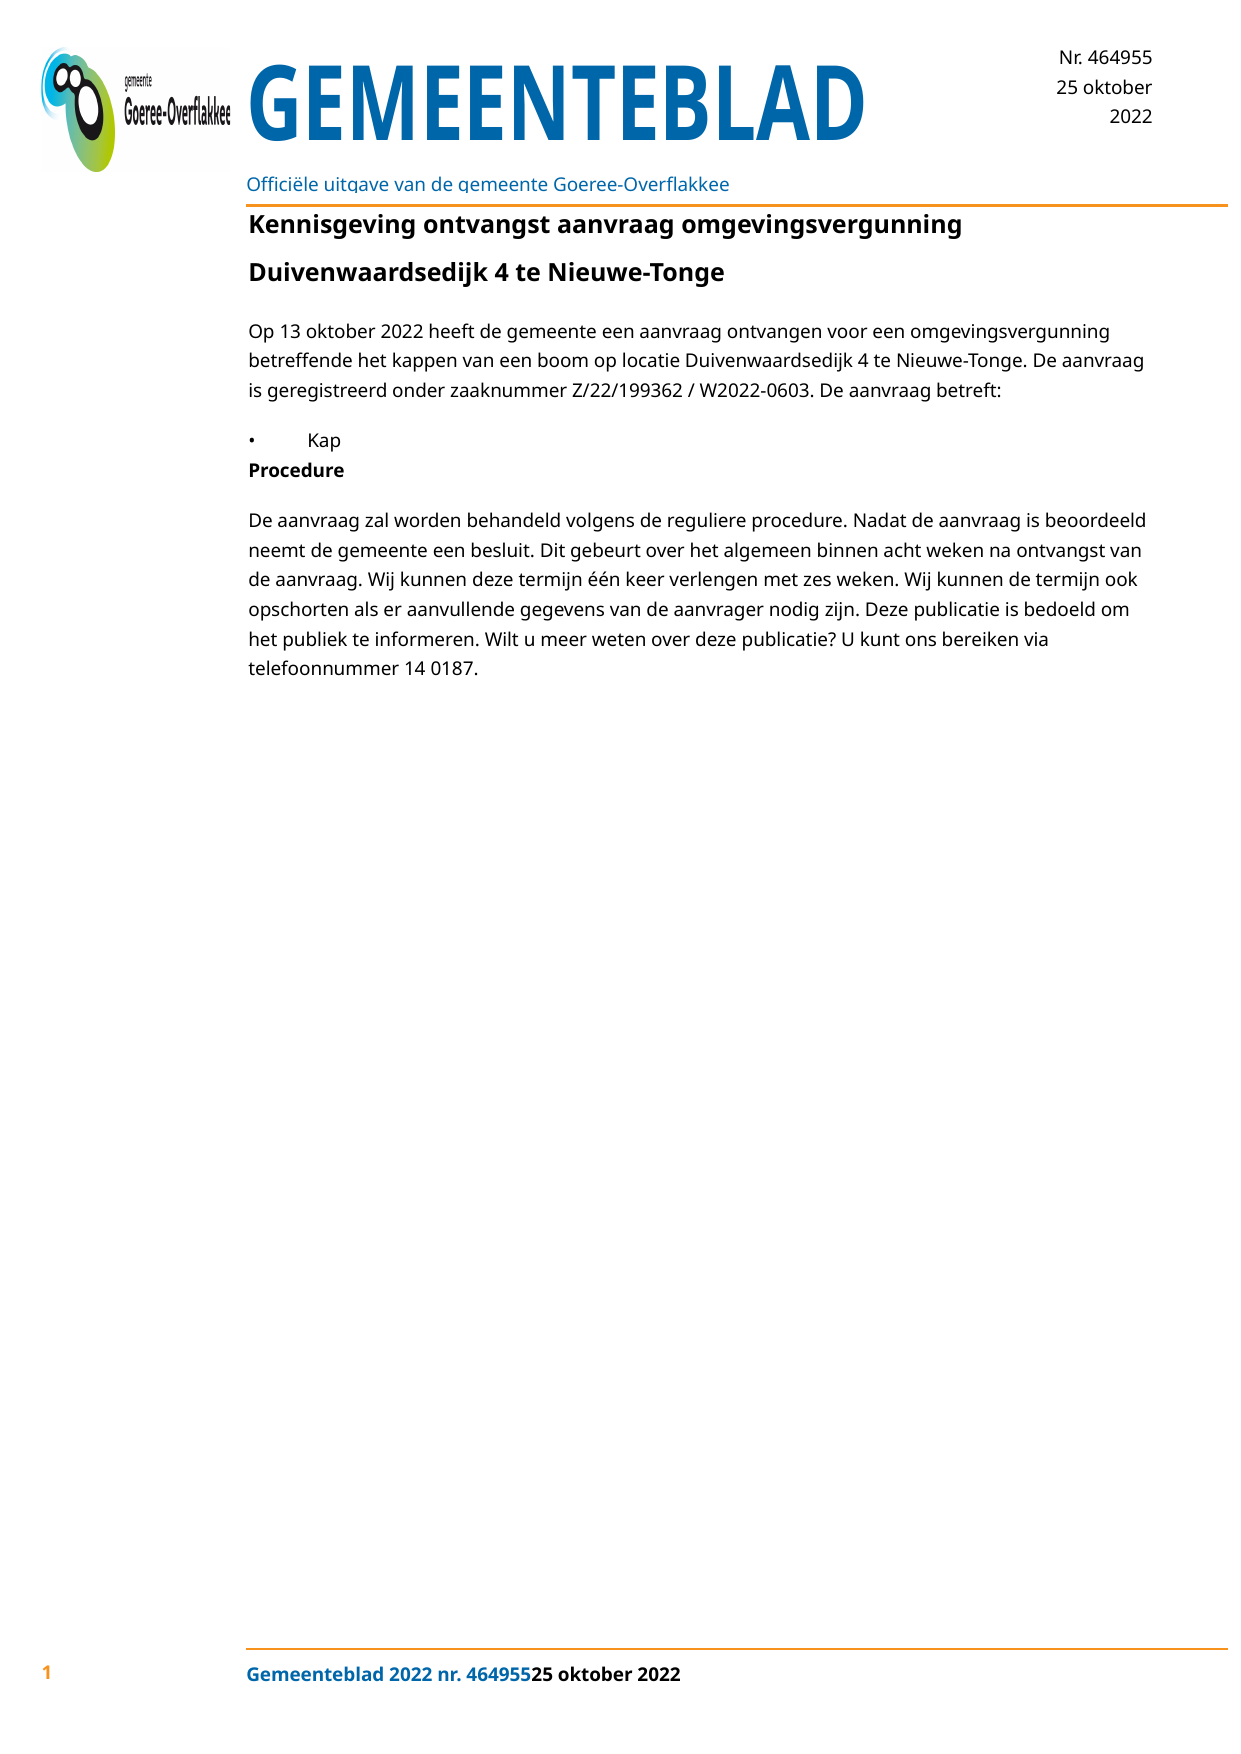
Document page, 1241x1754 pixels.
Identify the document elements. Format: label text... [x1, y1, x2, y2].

picture [41, 47, 231, 172]
text Kennisgeving ontvangst aanvraag omgevingsvergunning Duivenwaardsedijk 4 te Nieuwe-Tonge [248, 207, 1152, 288]
text Procedure [248, 457, 1152, 483]
text De aanvraag zal worden behandeld volgens de reguliere procedure. Nadat de aanvraag is beoordeeld neemt de gemeente een besluit. Dit gebeurt over het algemeen binnen acht weken na ontvangst van de aanvraag. Wij kunnen deze termijn één keer verlengen met zes weken. Wij kunnen de termijn ook opschorten als er aanvullende gegevens van de aanvrager nodig zijn. Deze publicatie is bedoeld om het publiek te informeren. Wilt u meer weten over deze publicatie? U kunt ons bereiken via telefoonnummer 14 0187. [248, 507, 1152, 681]
list Kap [248, 427, 1152, 453]
text Op 13 oktober 2022 heeft de gemeente een aanvraag ontvangen voor een omgevingsvergunning betreffende het kappen van een boom op locatie Duivenwaardsedijk 4 te Nieuwe-Tonge. De aanvraag is geregistreerd onder zaaknummer Z/22/199362 / W2022-0603. De aanvraag betreft: [248, 318, 1152, 403]
